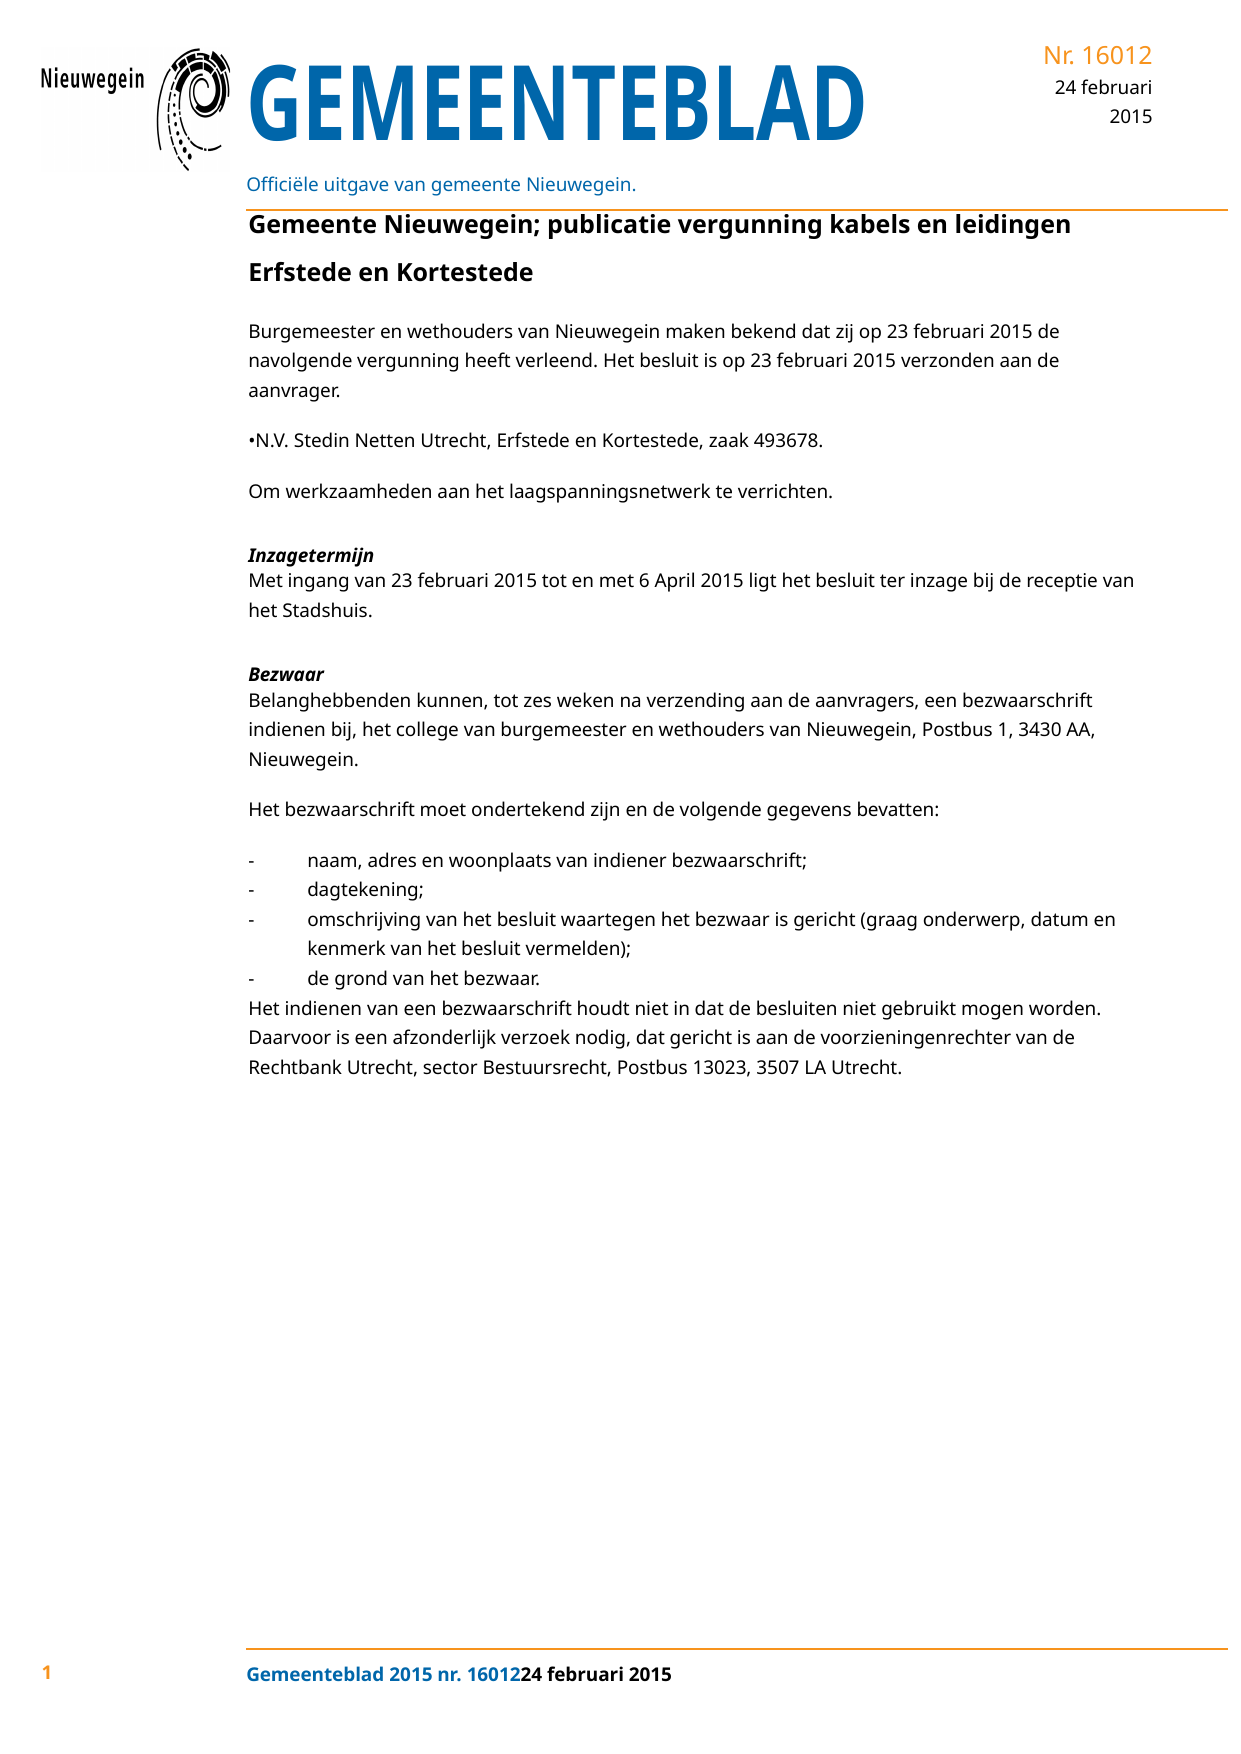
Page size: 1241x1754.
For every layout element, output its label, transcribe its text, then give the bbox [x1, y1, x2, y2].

picture [41, 47, 231, 172]
list naam, adres en woonplaats van indiener bezwaarschrift; [248, 847, 1152, 873]
text Inzagetermijn [248, 542, 1152, 568]
list dagtekening; [248, 876, 1152, 902]
text •N.V. Stedin Netten Utrecht, Erfstede en Kortestede, zaak 493678. [248, 427, 1152, 453]
text Het bezwaarschrift moet ondertekend zijn en de volgende gegevens bevatten: [248, 796, 1152, 822]
text Bezwaar [248, 661, 1152, 687]
text Belanghebbenden kunnen, tot zes weken na verzending aan de aanvragers, een bezwaarschrift indienen bij, het college van burgemeester en wethouders van Nieuwegein, Postbus 1, 3430 AA, Nieuwegein. [248, 687, 1152, 772]
text Met ingang van 23 februari 2015 tot en met 6 April 2015 ligt het besluit ter inzage bij de receptie van het Stadshuis. [248, 568, 1152, 623]
text Gemeente Nieuwegein; publicatie vergunning kabels en leidingen Erfstede en Kortestede [248, 211, 1152, 288]
list de grond van het bezwaar. [248, 965, 1152, 991]
text Om werkzaamheden aan het laagspanningsnetwerk te verrichten. [248, 478, 1152, 504]
text Burgemeester en wethouders van Nieuwegein maken bekend dat zij op 23 februari 2015 de navolgende vergunning heeft verleend. Het besluit is op 23 februari 2015 verzonden aan de aanvrager. [248, 318, 1152, 403]
text Het indienen van een bezwaarschrift houdt niet in dat de besluiten niet gebruikt mogen worden. Daarvoor is een afzonderlijk verzoek nodig, dat gericht is aan de voorzieningenrechter van de Rechtbank Utrecht, sector Bestuursrecht, Postbus 13023, 3507 LA Utrecht. [248, 995, 1152, 1080]
list omschrijving van het besluit waartegen het bezwaar is gericht (graag onderwerp, datum en kenmerk van het besluit vermelden); [248, 906, 1152, 961]
